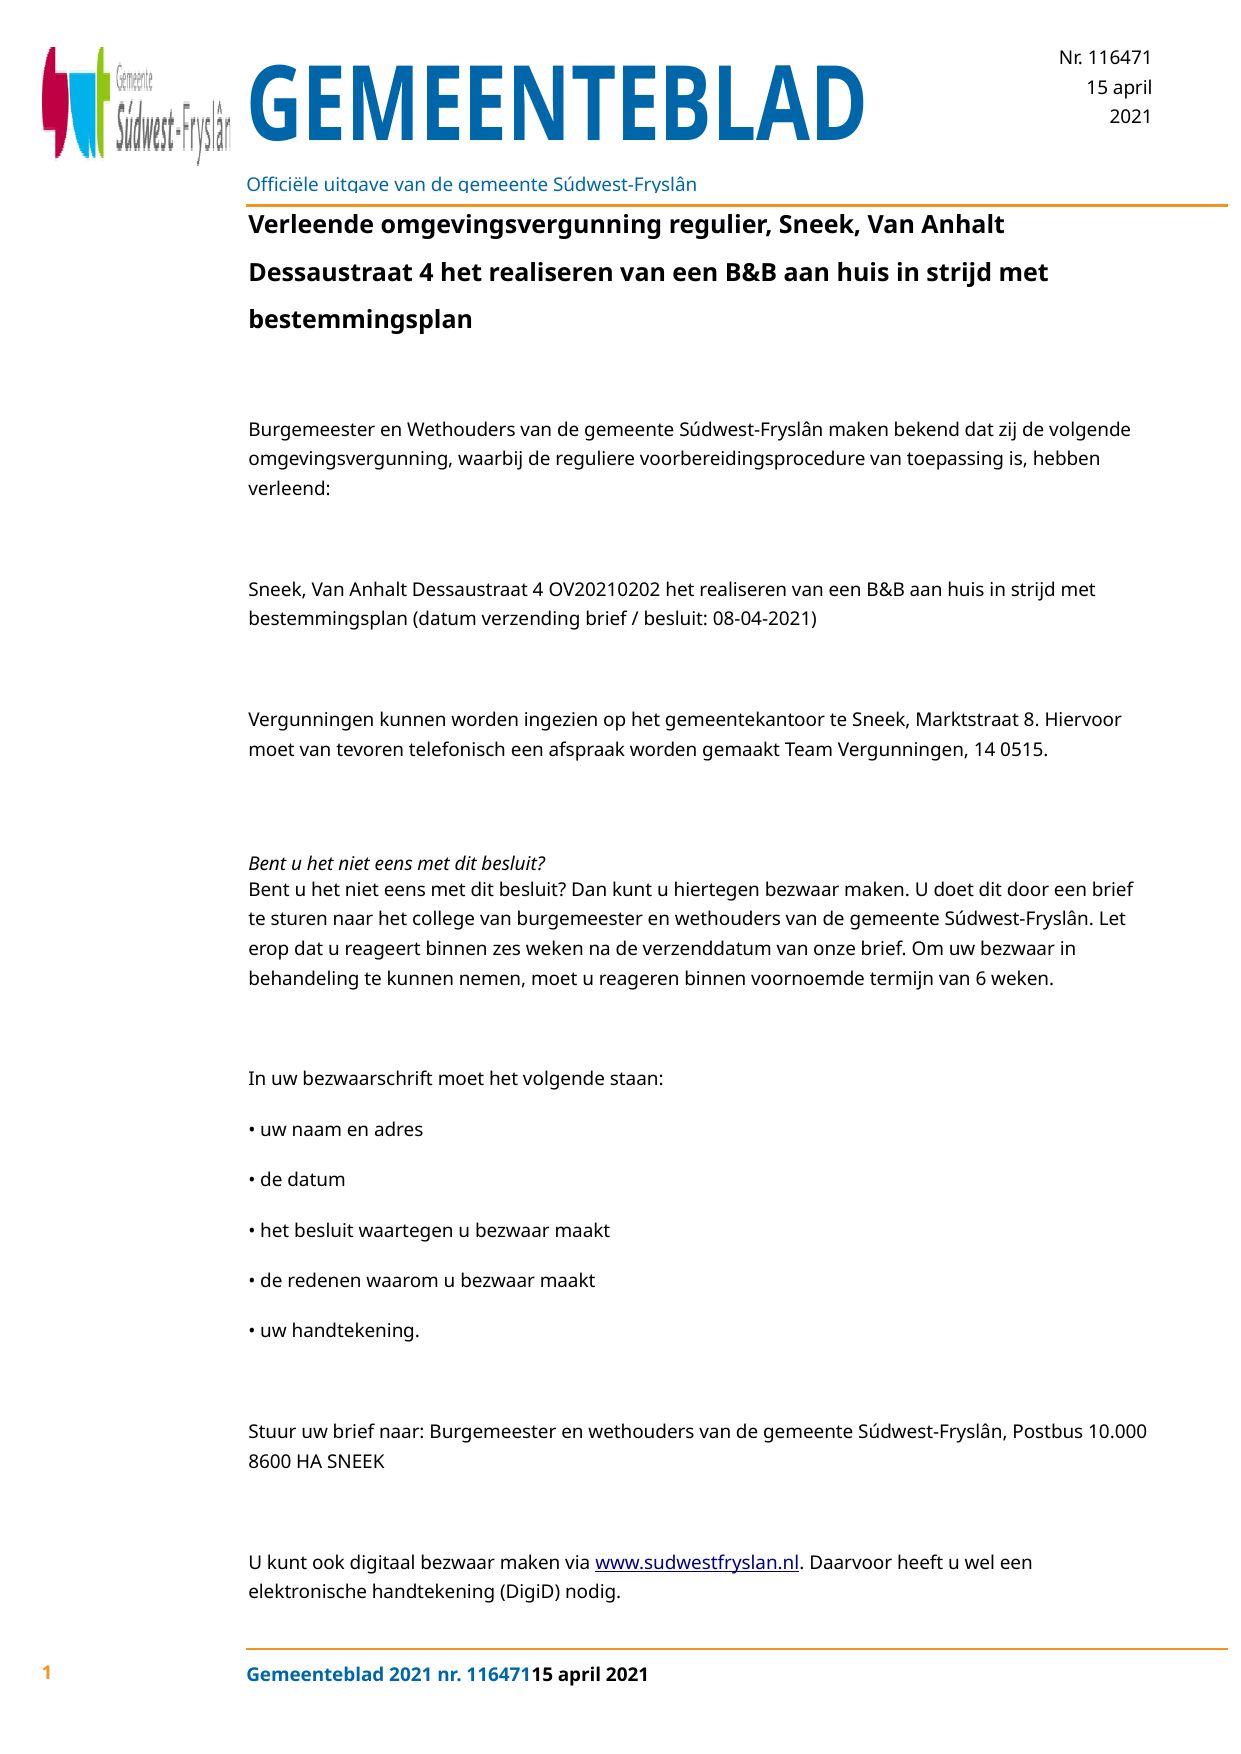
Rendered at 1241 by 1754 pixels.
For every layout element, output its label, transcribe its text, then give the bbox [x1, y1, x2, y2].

text U kunt ook digitaal bezwaar maken via www.sudwestfryslan.nl. Daarvoor heeft u wel een elektronische handtekening (DigiD) nodig. [248, 1549, 1152, 1604]
text • de redenen waarom u bezwaar maakt [248, 1267, 1152, 1293]
text • de datum [248, 1166, 1152, 1192]
text In uw bezwaarschrift moet het volgende staan: [248, 1066, 1152, 1091]
text Bent u het niet eens met dit besluit? [248, 850, 1152, 876]
picture [41, 47, 231, 172]
text • het besluit waartegen u bezwaar maakt [248, 1217, 1152, 1243]
text • uw handtekening. [248, 1318, 1152, 1343]
text Vergunningen kunnen worden ingezien op het gemeentekantoor te Sneek, Marktstraat 8. Hiervoor moet van tevoren telefonisch een afspraak worden gemaakt Team Vergunningen, 14 0515. [248, 706, 1152, 762]
text • uw naam en adres [248, 1116, 1152, 1142]
text Verleende omgevingsvergunning regulier, Sneek, Van Anhalt Dessaustraat 4 het realiseren van een B&B aan huis in strijd met bestemmingsplan [248, 207, 1152, 336]
text Stuur uw brief naar: Burgemeester en wethouders van de gemeente Súdwest-Fryslân, Postbus 10.000 8600 HA SNEEK [248, 1418, 1152, 1474]
text Burgemeester en Wethouders van de gemeente Súdwest-Fryslân maken bekend dat zij de volgende omgevingsvergunning, waarbij de reguliere voorbereidingsprocedure van toepassing is, hebben verleend: [248, 416, 1152, 501]
text Sneek, Van Anhalt Dessaustraat 4 OV20210202 het realiseren van een B&B aan huis in strijd met bestemmingsplan (datum verzending brief / besluit: 08-04-2021) [248, 576, 1152, 631]
text Bent u het niet eens met dit besluit? Dan kunt u hiertegen bezwaar maken. U doet dit door een brief te sturen naar het college van burgemeester en wethouders van de gemeente Súdwest-Fryslân. Let erop dat u reageert binnen zes weken na de verzenddatum van onze brief. Om uw bezwaar in behandeling te kunnen nemen, moet u reageren binnen voornoemde termijn van 6 weken. [248, 876, 1152, 991]
